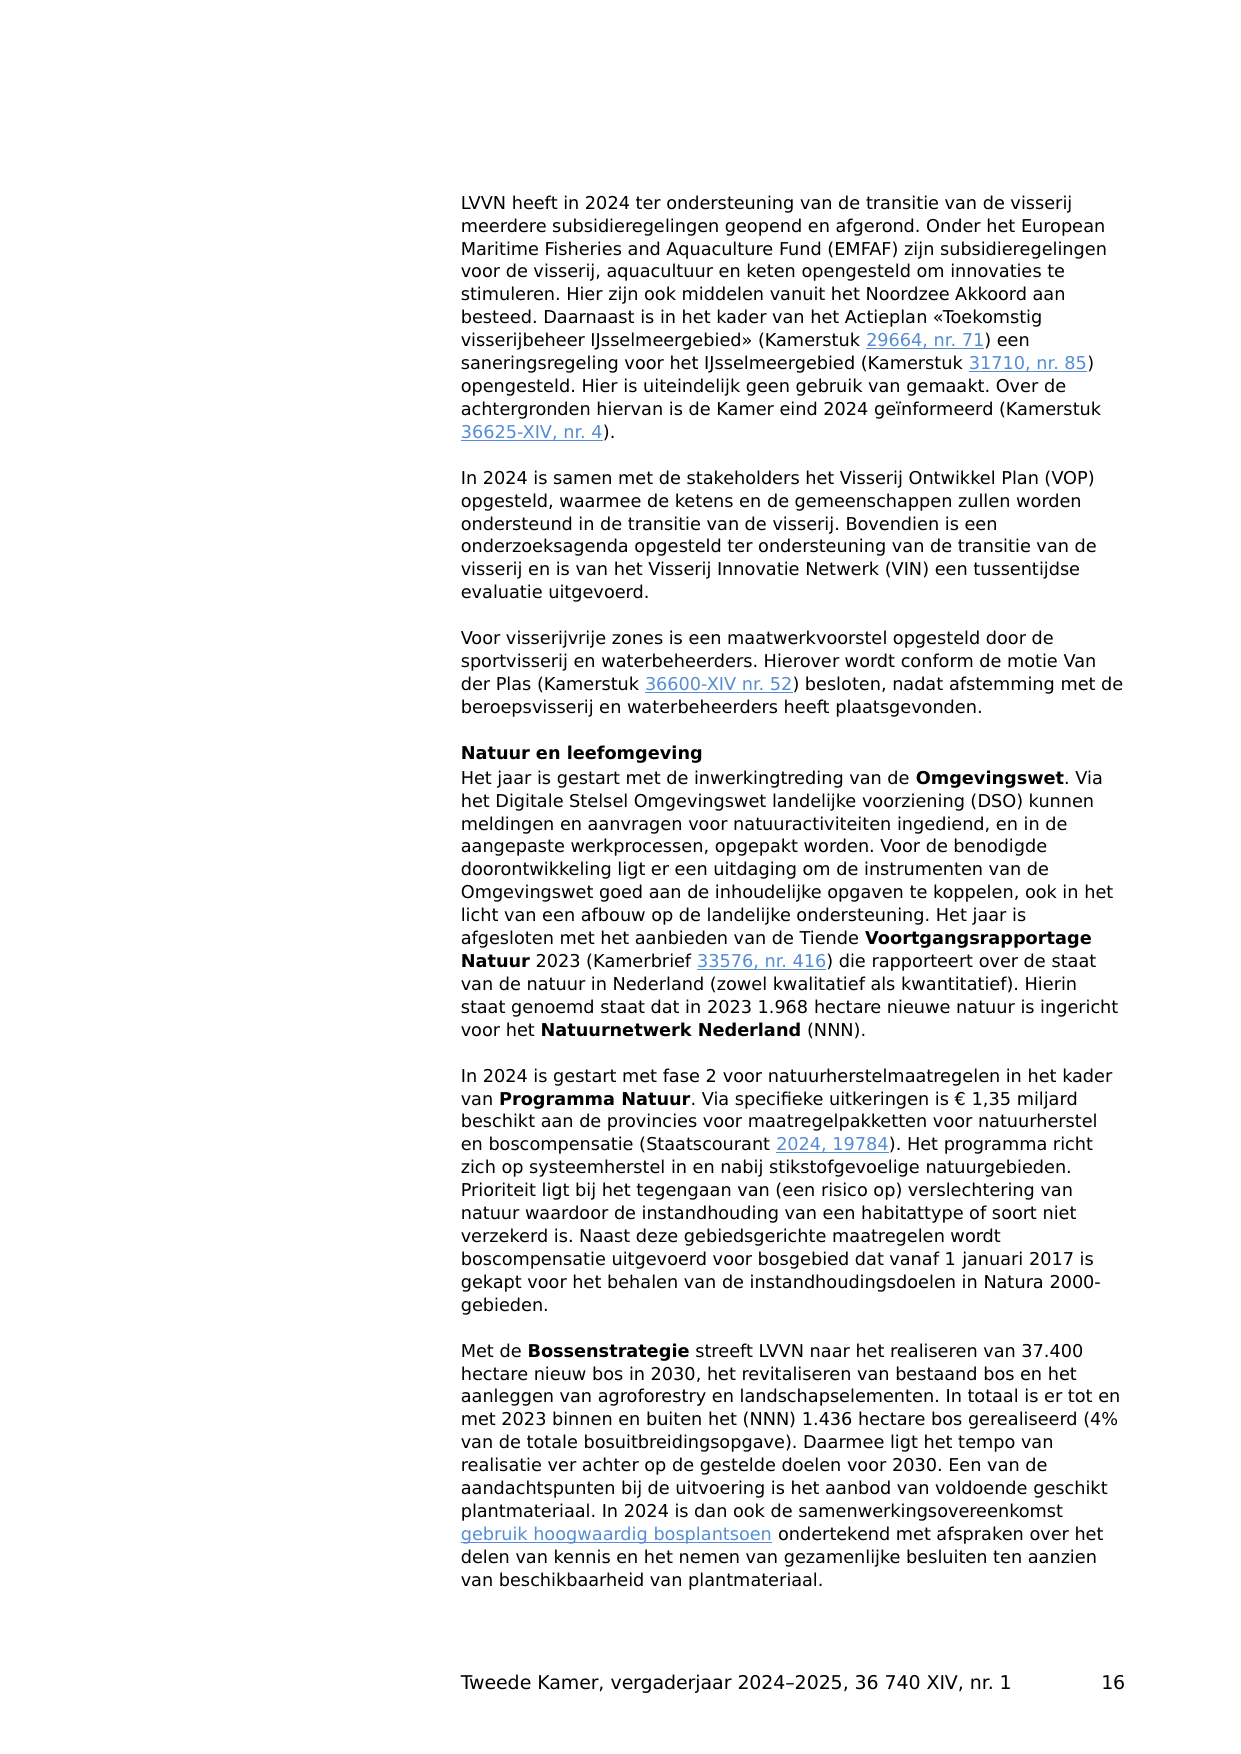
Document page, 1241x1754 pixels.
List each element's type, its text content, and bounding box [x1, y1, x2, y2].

text In 2024 is samen met de stakeholders het Visserij Ontwikkel Plan (VOP) opgesteld, waarmee de ketens en de gemeenschappen zullen worden ondersteund in de transitie van de visserij. Bovendien is een onderzoeksagenda opgesteld ter ondersteuning van de transitie van de visserij en is van het Visserij Innovatie Netwerk (VIN) een tussentijdse evaluatie uitgevoerd. [461, 466, 1125, 603]
text Met de Bossenstrategie streeft LVVN naar het realiseren van 37.400 hectare nieuw bos in 2030, het revitaliseren van bestaand bos en het aanleggen van agroforestry en landschapselementen. In totaal is er tot en met 2023 binnen en buiten het (NNN) 1.436 hectare bos gerealiseerd (4% van de totale bosuitbreidingsopgave). Daarmee ligt het tempo van realisatie ver achter op de gestelde doelen voor 2030. Een van de aandachtspunten bij de uitvoering is het aanbod van voldoende geschikt plantmateriaal. In 2024 is dan ook de samenwerkingsovereenkomst gebruik hoogwaardig bosplantsoen ondertekend met afspraken over het delen van kennis en het nemen van gezamenlijke besluiten ten aanzien van beschikbaarheid van plantmateriaal. [461, 1339, 1125, 1591]
text In 2024 is gestart met fase 2 voor natuurherstelmaatregelen in het kader van Programma Natuur. Via specifieke uitkeringen is € 1,35 miljard beschikt aan de provincies voor maatregelpakketten voor natuurherstel en boscompensatie (Staatscourant 2024, 19784). Het programma richt zich op systeemherstel in en nabij stikstofgevoelige natuurgebieden. Prioriteit ligt bij het tegengaan van (een risico op) verslechtering van natuur waardoor de instandhouding van een habitattype of soort niet verzekerd is. Naast deze gebiedsgerichte maatregelen wordt boscompensatie uitgevoerd voor bosgebied dat vanaf 1 januari 2017 is gekapt voor het behalen van de instandhoudingsdoelen in Natura 2000-gebieden. [461, 1064, 1125, 1316]
text LVVN heeft in 2024 ter ondersteuning van de transitie van de visserij meerdere subsidieregelingen geopend en afgerond. Onder het European Maritime Fisheries and Aquaculture Fund (EMFAF) zijn subsidieregelingen voor de visserij, aquacultuur en keten opengesteld om innovaties te stimuleren. Hier zijn ook middelen vanuit het Noordzee Akkoord aan besteed. Daarnaast is in het kader van het Actieplan «Toekomstig visserijbeheer IJsselmeergebied» (Kamerstuk 29664, nr. 71) een saneringsregeling voor het IJsselmeergebied (Kamerstuk 31710, nr. 85) opengesteld. Hier is uiteindelijk geen gebruik van gemaakt. Over de achtergronden hiervan is de Kamer eind 2024 geïnformeerd (Kamerstuk 36625-XIV, nr. 4). [461, 191, 1125, 443]
text Het jaar is gestart met de inwerkingtreding van de Omgevingswet. Via het Digitale Stelsel Omgevingswet landelijke voorziening (DSO) kunnen meldingen en aanvragen voor natuuractiviteiten ingediend, en in de aangepaste werkprocessen, opgepakt worden. Voor de benodigde doorontwikkeling ligt er een uitdaging om de instrumenten van de Omgevingswet goed aan de inhoudelijke opgaven te koppelen, ook in het licht van een afbouw op de landelijke ondersteuning. Het jaar is afgesloten met het aanbieden van de Tiende Voortgangsrapportage Natuur 2023 (Kamerbrief 33576, nr. 416) die rapporteert over de staat van de natuur in Nederland (zowel kwalitatief als kwantitatief). Hierin staat genoemd staat dat in 2023 1.968 hectare nieuwe natuur is ingericht voor het Natuurnetwerk Nederland (NNN). [461, 766, 1125, 1041]
text Natuur en leefomgeving [461, 741, 1125, 764]
text Voor visserijvrije zones is een maatwerkvoorstel opgesteld door de sportvisserij en waterbeheerders. Hierover wordt conform de motie Van der Plas (Kamerstuk 36600-XIV nr. 52) besloten, nadat afstemming met de beroepsvisserij en waterbeheerders heeft plaatsgevonden. [461, 626, 1125, 718]
